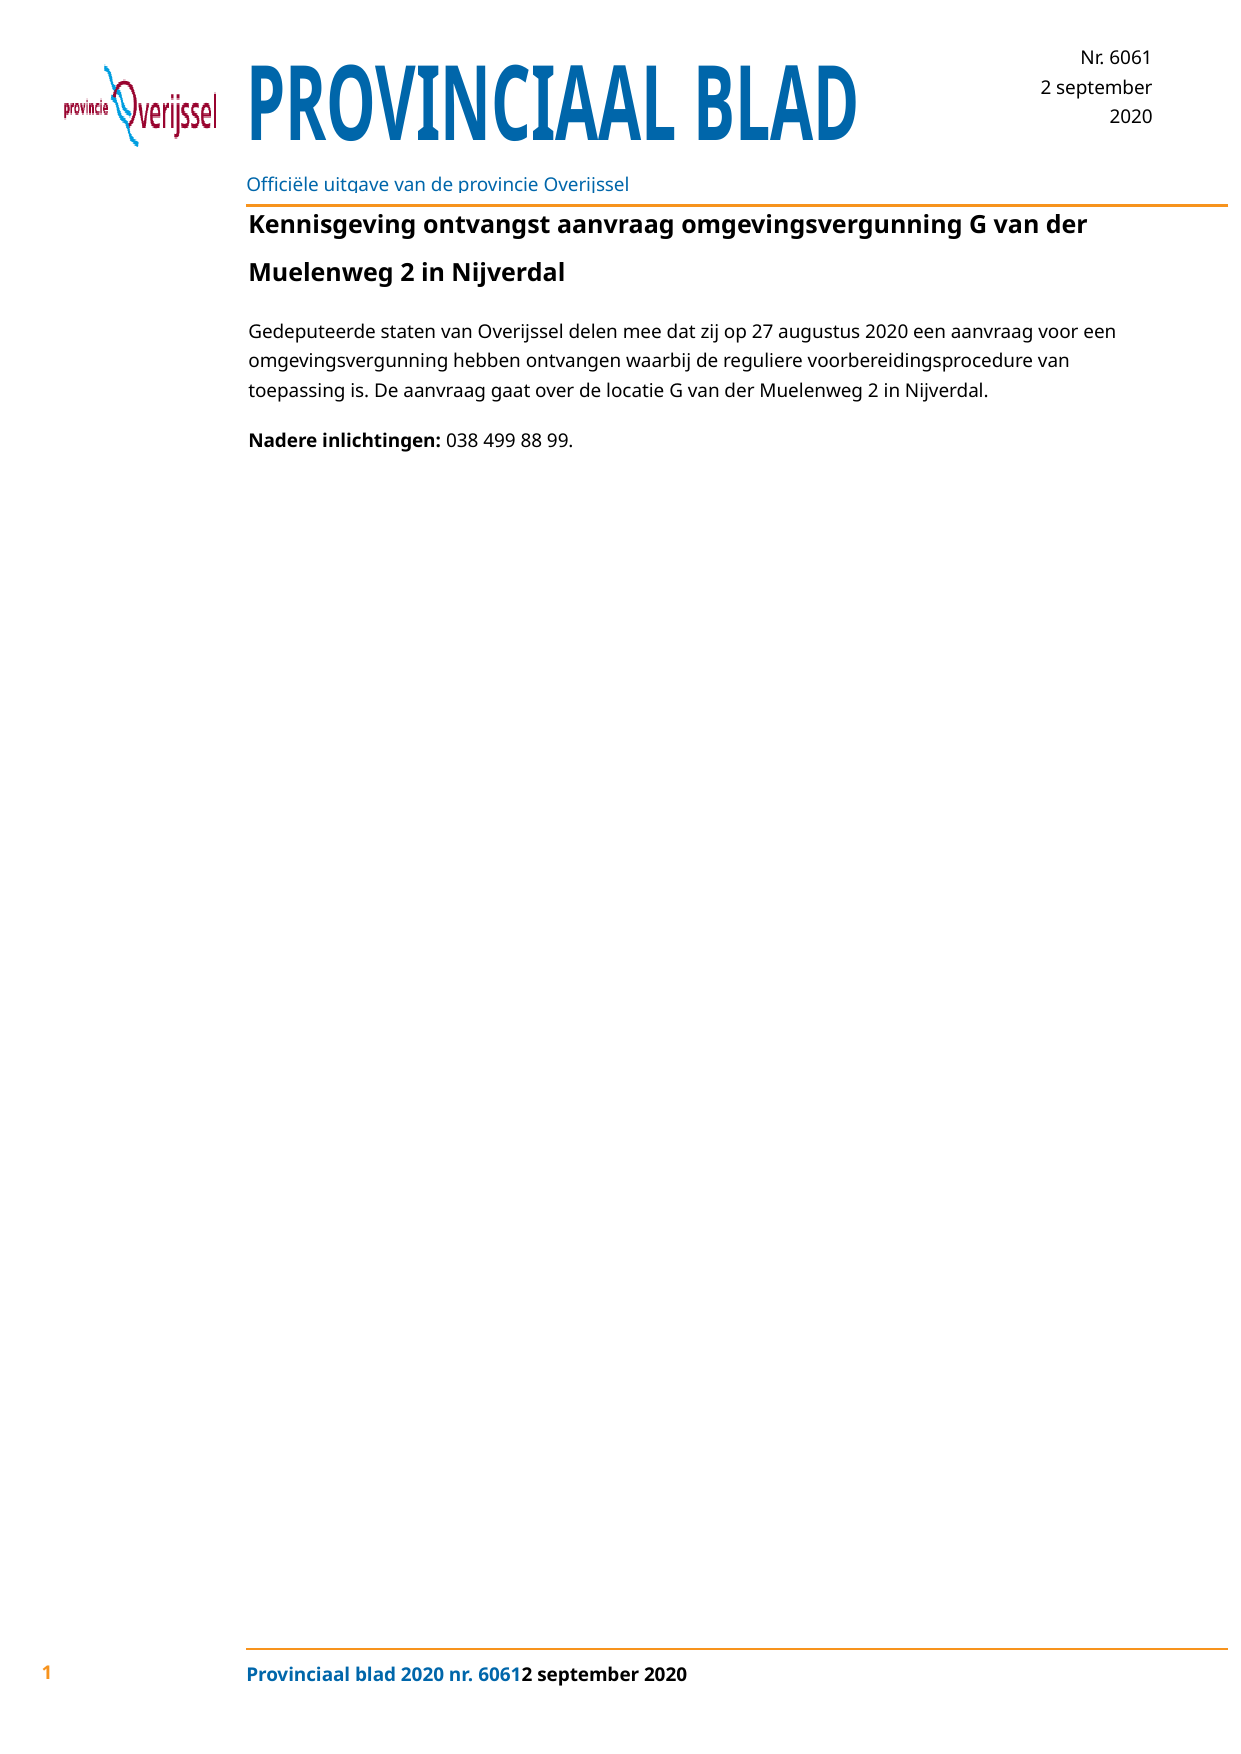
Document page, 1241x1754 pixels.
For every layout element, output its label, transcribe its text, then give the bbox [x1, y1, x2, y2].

text Nadere inlichtingen: 038 499 88 99. [248, 427, 1152, 453]
text Gedeputeerde staten van Overijssel delen mee dat zij op 27 augustus 2020 een aanvraag voor een omgevingsvergunning hebben ontvangen waarbij de reguliere voorbereidingsprocedure van toepassing is. De aanvraag gaat over de locatie G van der Muelenweg 2 in Nijverdal. [248, 318, 1152, 403]
text Kennisgeving ontvangst aanvraag omgevingsvergunning G van der Muelenweg 2 in Nijverdal [248, 207, 1152, 288]
picture [41, 47, 231, 172]
